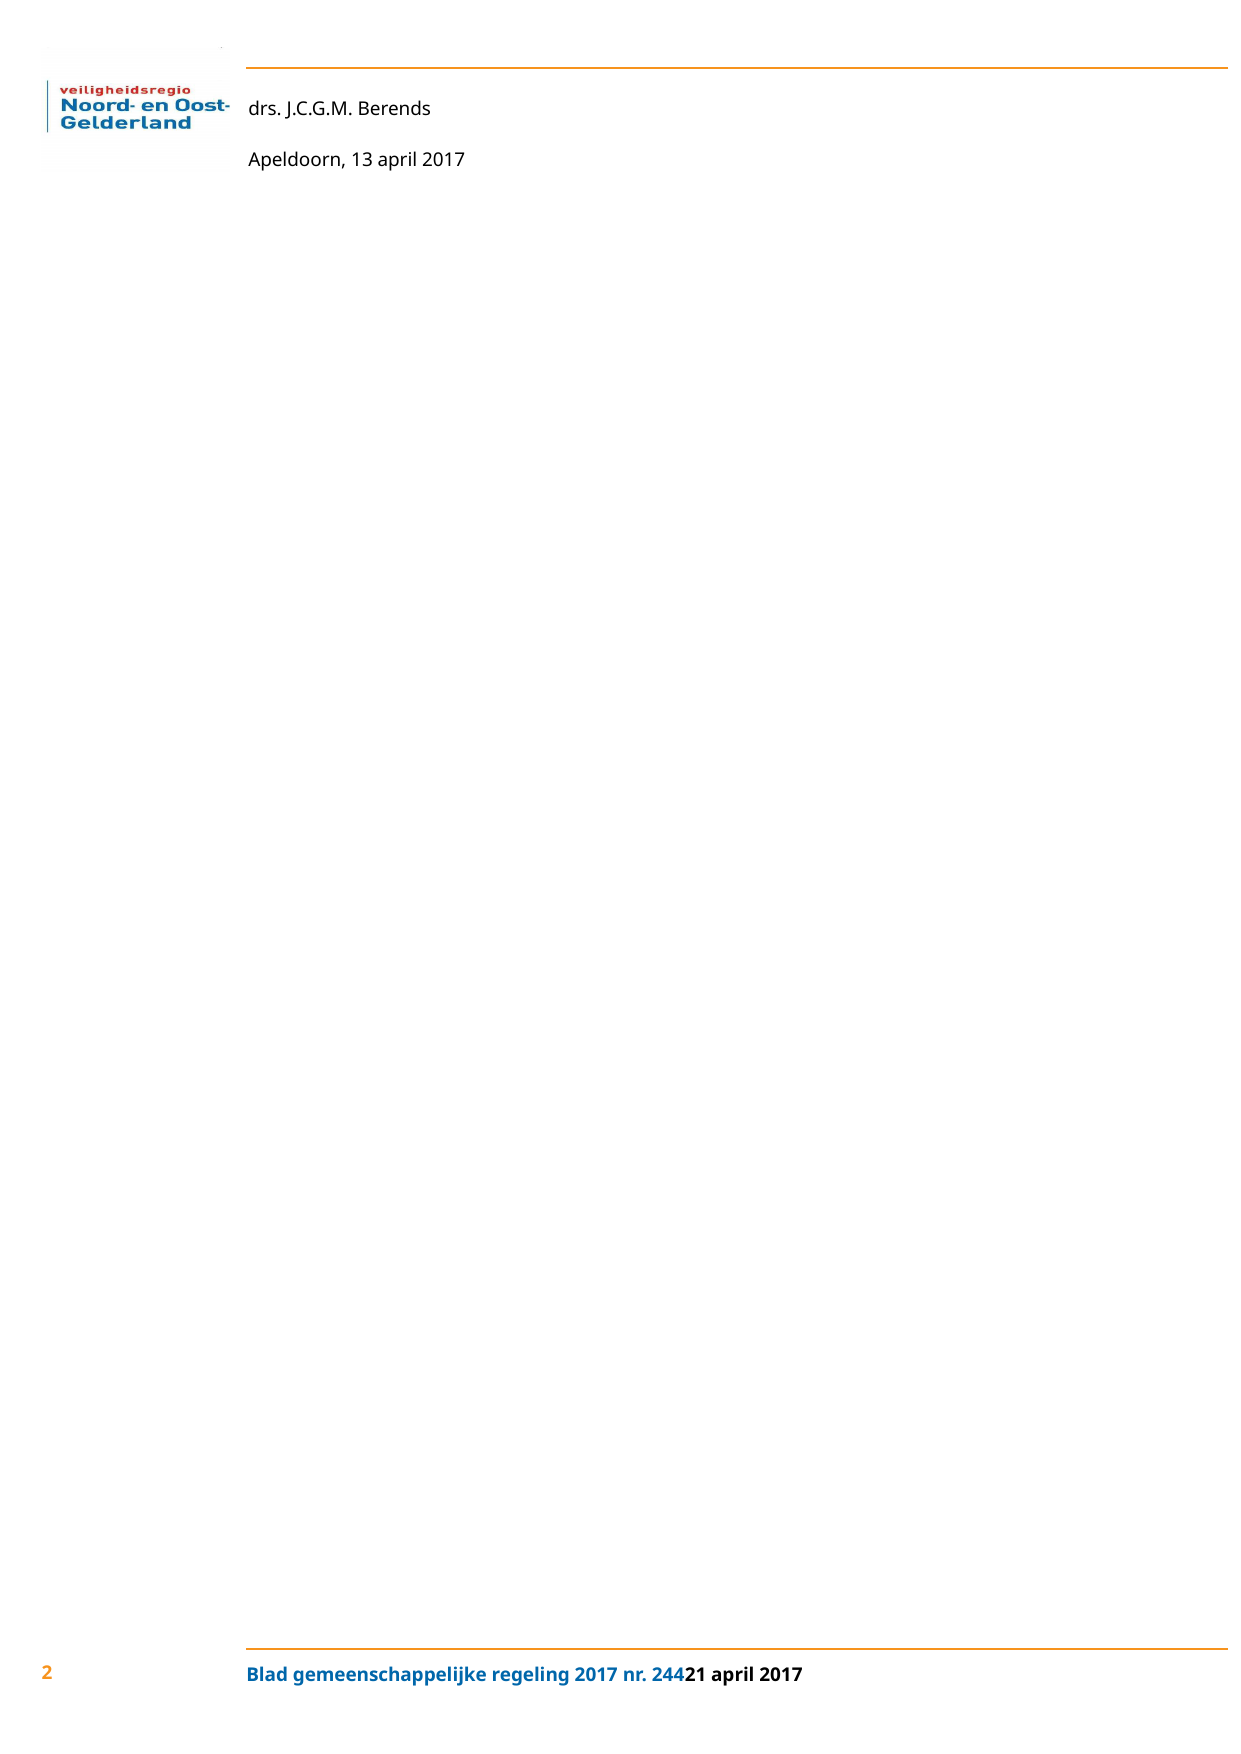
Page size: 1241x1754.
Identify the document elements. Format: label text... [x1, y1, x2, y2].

picture [41, 47, 231, 172]
text Apeldoorn, 13 april 2017 [248, 146, 1152, 172]
text drs. J.C.G.M. Berends [248, 95, 1152, 121]
